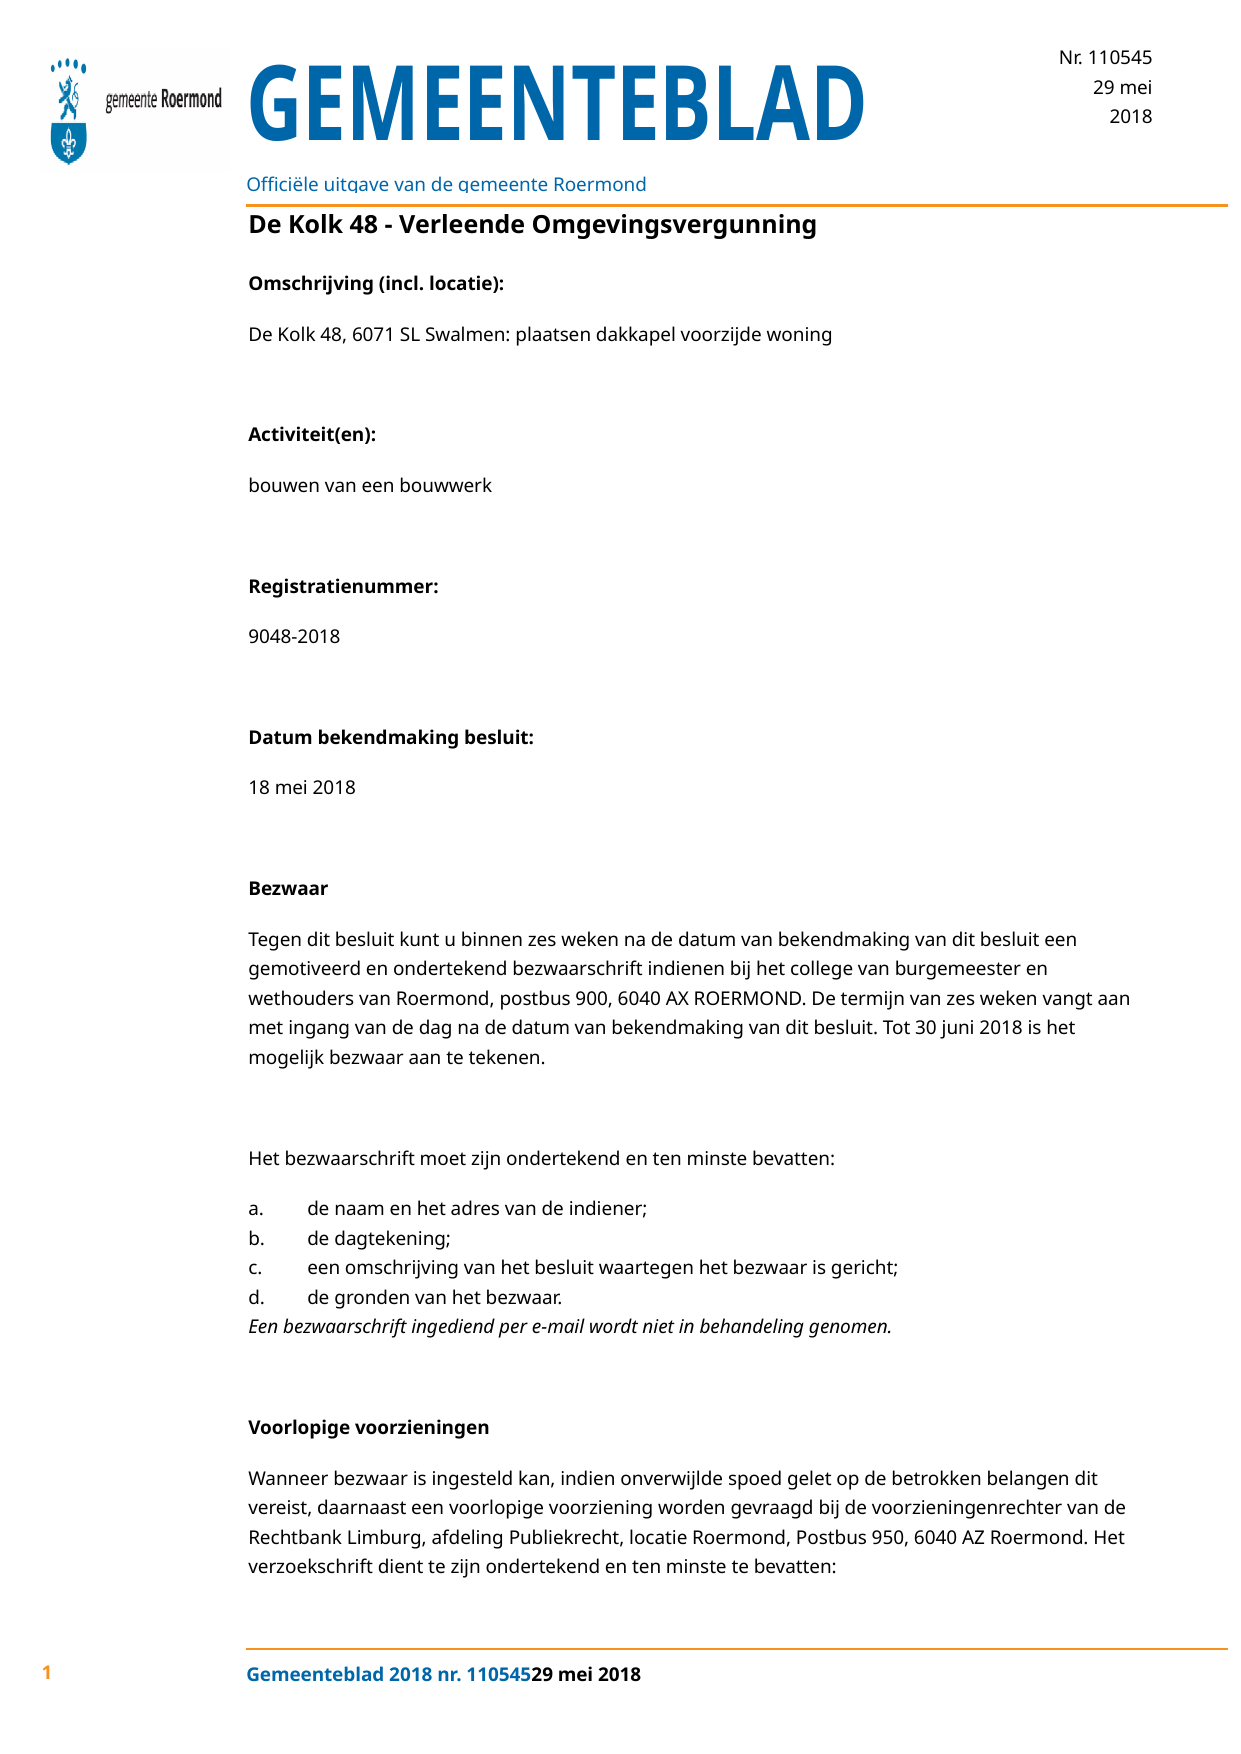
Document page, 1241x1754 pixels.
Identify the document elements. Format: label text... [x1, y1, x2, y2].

text Een bezwaarschrift ingediend per e-mail wordt niet in behandeling genomen. [248, 1314, 1152, 1339]
text De Kolk 48 - Verleende Omgevingsvergunning [248, 207, 1152, 241]
text Activiteit(en): [248, 422, 1152, 447]
list een omschrijving van het besluit waartegen het bezwaar is gericht; [248, 1254, 1152, 1280]
text De Kolk 48, 6071 SL Swalmen: plaatsen dakkapel voorzijde woning [248, 321, 1152, 346]
text 9048-2018 [248, 623, 1152, 649]
text Voorlopige voorzieningen [248, 1414, 1152, 1440]
text Registratienummer: [248, 573, 1152, 598]
text bouwen van een bouwwerk [248, 472, 1152, 498]
text Het bezwaarschrift moet zijn ondertekend en ten minste bevatten: [248, 1145, 1152, 1171]
picture [41, 47, 231, 172]
list de naam en het adres van de indiener; [248, 1195, 1152, 1221]
text Bezwaar [248, 875, 1152, 901]
text 18 mei 2018 [248, 774, 1152, 800]
list de gronden van het bezwaar. [248, 1284, 1152, 1310]
list de dagtekening; [248, 1225, 1152, 1251]
text Wanneer bezwaar is ingesteld kan, indien onverwijlde spoed gelet op de betrokken belangen dit vereist, daarnaast een voorlopige voorziening worden gevraagd bij de voorzieningenrechter van de Rechtbank Limburg, afdeling Publiekrecht, locatie Roermond, Postbus 950, 6040 AZ Roermond. Het verzoekschrift dient te zijn ondertekend en ten minste te bevatten: [248, 1465, 1152, 1579]
text Datum bekendmaking besluit: [248, 724, 1152, 750]
text Tegen dit besluit kunt u binnen zes weken na de datum van bekendmaking van dit besluit een gemotiveerd en ondertekend bezwaarschrift indienen bij het college van burgemeester en wethouders van Roermond, postbus 900, 6040 AX ROERMOND. De termijn van zes weken vangt aan met ingang van de dag na de datum van bekendmaking van dit besluit. Tot 30 juni 2018 is het mogelijk bezwaar aan te tekenen. [248, 926, 1152, 1070]
text Omschrijving (incl. locatie): [248, 270, 1152, 296]
